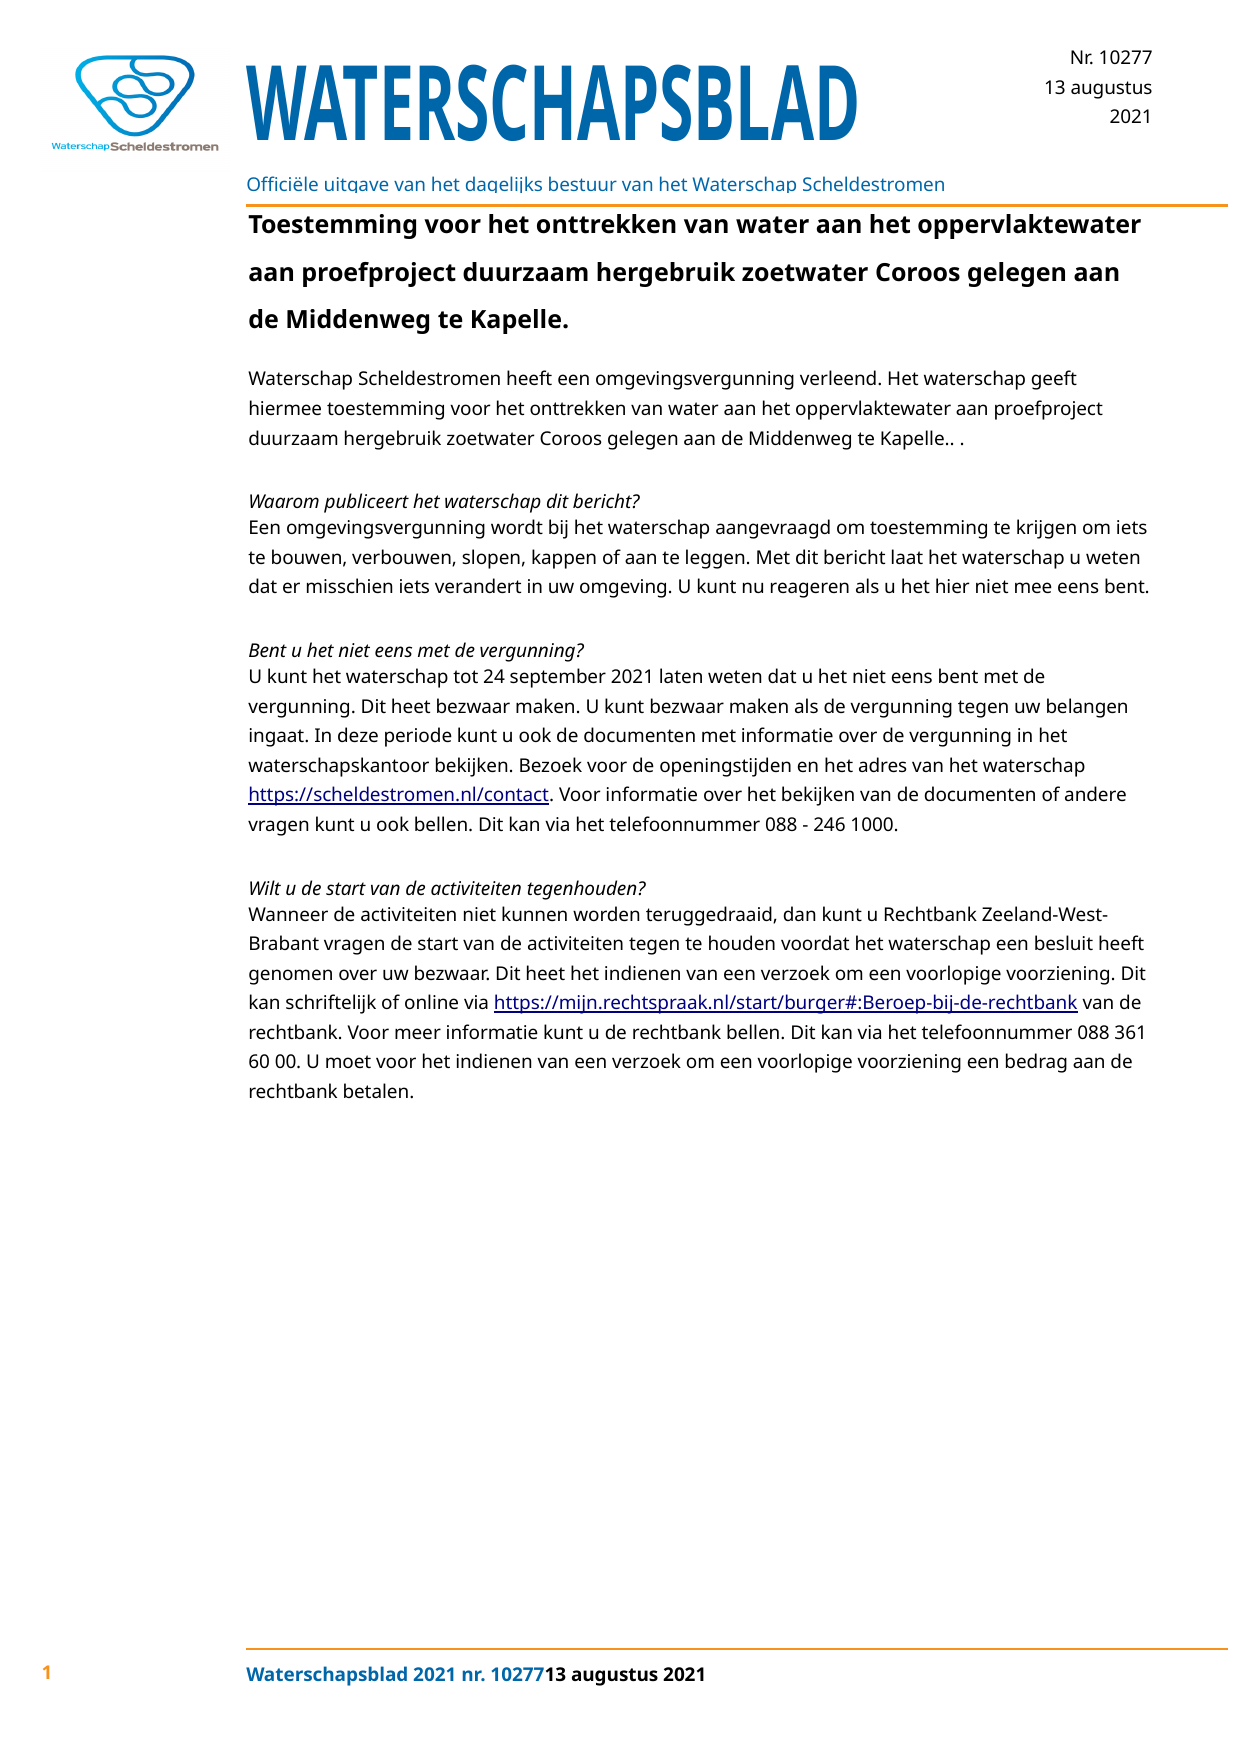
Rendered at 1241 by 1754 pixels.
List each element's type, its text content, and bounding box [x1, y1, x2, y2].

text Toestemming voor het onttrekken van water aan het oppervlaktewater aan proefproject duurzaam hergebruik zoetwater Coroos gelegen aan de Middenweg te Kapelle. [248, 207, 1152, 336]
text Wanneer de activiteiten niet kunnen worden teruggedraaid, dan kunt u Rechtbank Zeeland-West-Brabant vragen de start van de activiteiten tegen te houden voordat het waterschap een besluit heeft genomen over uw bezwaar. Dit heet het indienen van een verzoek om een voorlopige voorziening. Dit kan schriftelijk of online via https://mijn.rechtspraak.nl/start/burger#:Beroep-bij-de-rechtbank van de rechtbank. Voor meer informatie kunt u de rechtbank bellen. Dit kan via het telefoonnummer 088 361 60 00. U moet voor het indienen van een verzoek om een voorlopige voorziening een bedrag aan de rechtbank betalen. [248, 901, 1152, 1104]
text U kunt het waterschap tot 24 september 2021 laten weten dat u het niet eens bent met de vergunning. Dit heet bezwaar maken. U kunt bezwaar maken als de vergunning tegen uw belangen ingaat. In deze periode kunt u ook de documenten met informatie over de vergunning in het waterschapskantoor bekijken. Bezoek voor de openingstijden en het adres van het waterschap https://scheldestromen.nl/contact. Voor informatie over het bekijken van de documenten of andere vragen kunt u ook bellen. Dit kan via het telefoonnummer 088 - 246 1000. [248, 663, 1152, 837]
text Bent u het niet eens met de vergunning? [248, 637, 1152, 663]
text Waarom publiceert het waterschap dit bericht? [248, 489, 1152, 514]
picture [41, 47, 231, 172]
text Wilt u de start van de activiteiten tegenhouden? [248, 875, 1152, 901]
text Een omgevingsvergunning wordt bij het waterschap aangevraagd om toestemming te krijgen om iets te bouwen, verbouwen, slopen, kappen of aan te leggen. Met dit bericht laat het waterschap u weten dat er misschien iets verandert in uw omgeving. U kunt nu reageren als u het hier niet mee eens bent. [248, 514, 1152, 599]
text Waterschap Scheldestromen heeft een omgevingsvergunning verleend. Het waterschap geeft hiermee toestemming voor het onttrekken van water aan het oppervlaktewater aan proefproject duurzaam hergebruik zoetwater Coroos gelegen aan de Middenweg te Kapelle.. . [248, 366, 1152, 450]
